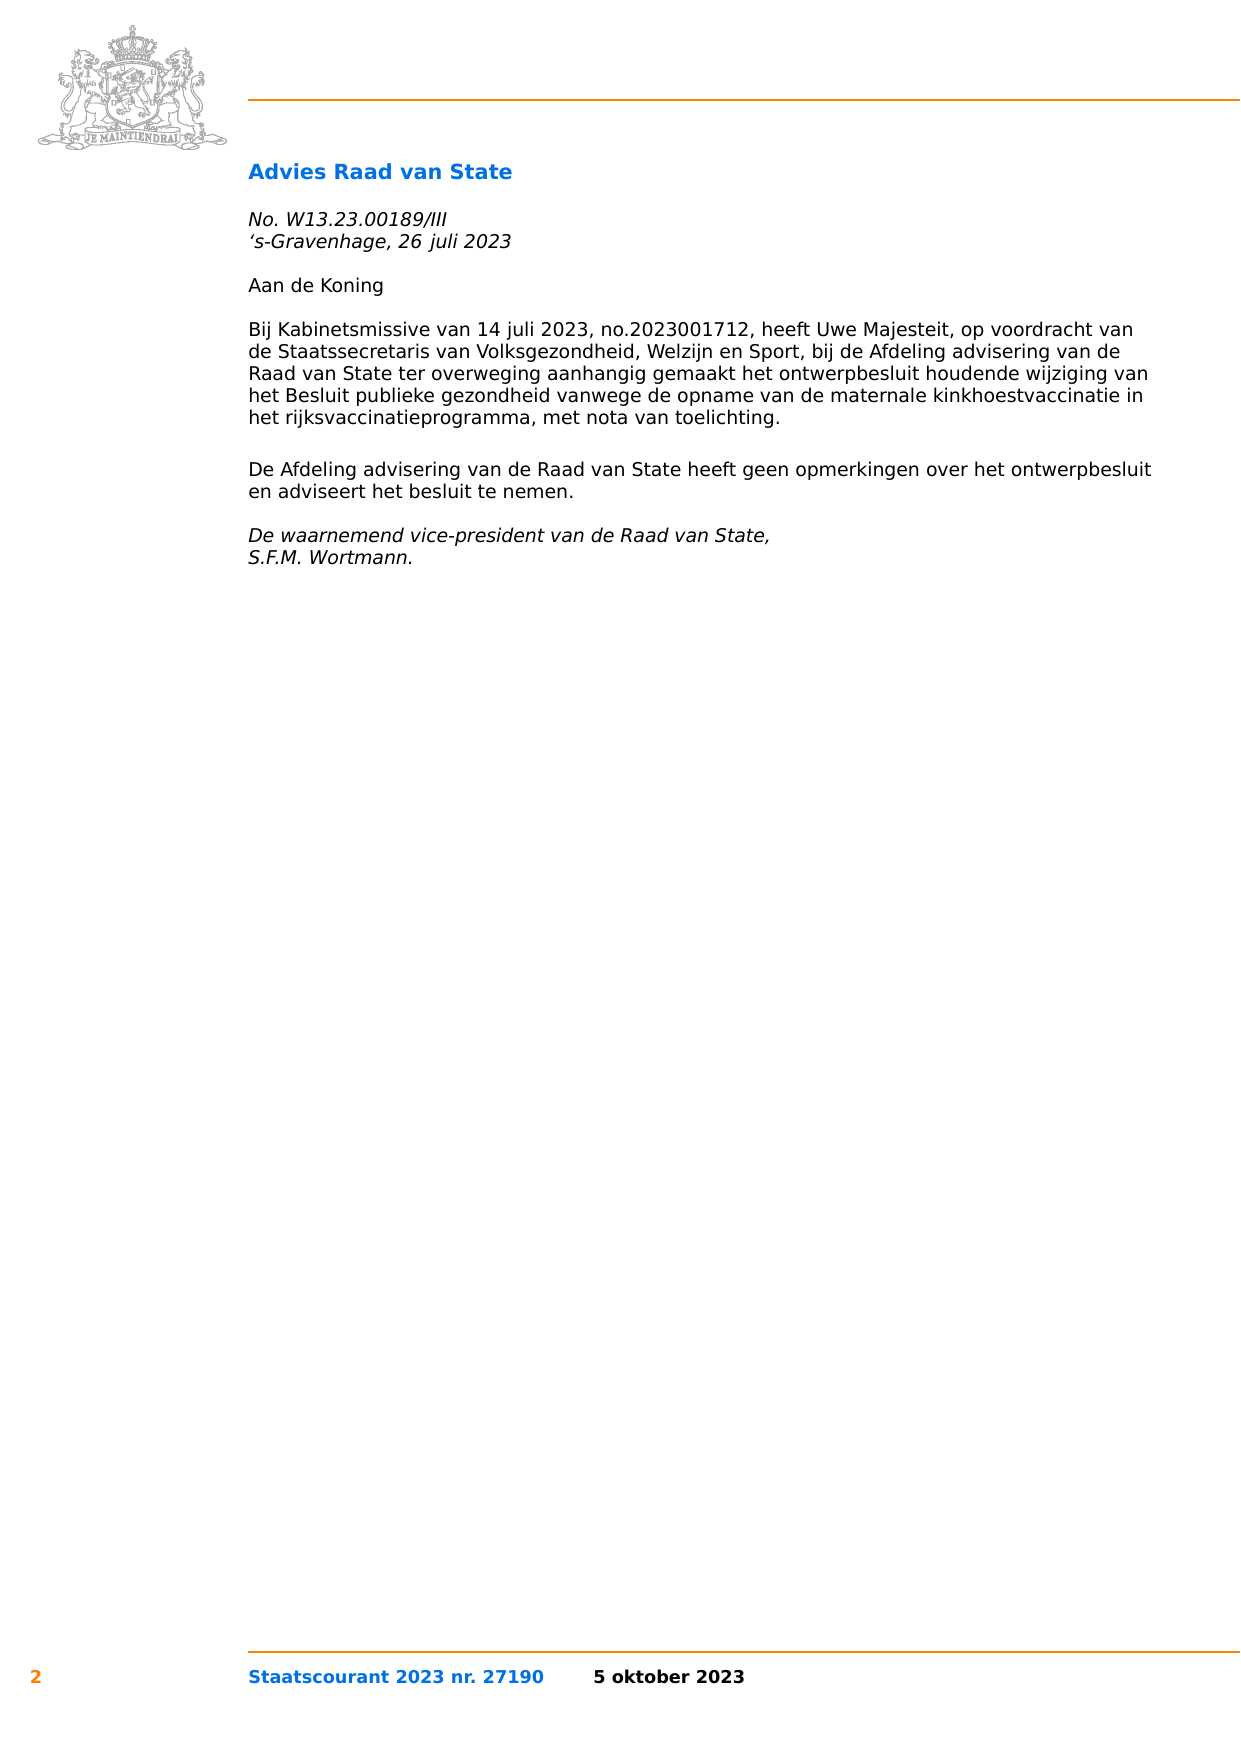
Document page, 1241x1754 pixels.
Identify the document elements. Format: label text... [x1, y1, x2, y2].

text ‘s-Gravenhage, 26 juli 2023 [248, 231, 1163, 253]
picture [38, 25, 227, 150]
text Bij Kabinetsmissive van 14 juli 2023, no.2023001712, heeft Uwe Majesteit, op voordracht van de Staatssecretaris van Volksgezondheid, Welzijn en Sport, bij de Afdeling advisering van de Raad van State ter overweging aanhangig gemaakt het ontwerpbesluit houdende wijziging van het Besluit publieke gezondheid vanwege de opname van de maternale kinkhoestvaccinatie in het rijksvaccinatieprogramma, met nota van toelichting. [248, 319, 1163, 429]
text De waarnemend vice-president van de Raad van State, S.F.M. Wortmann. [248, 524, 1163, 568]
subtitle Advies Raad van State [248, 160, 1163, 184]
text No. W13.23.00189/III [248, 209, 1163, 231]
text Aan de Koning [248, 275, 1163, 297]
text De Afdeling advisering van de Raad van State heeft geen opmerkingen over het ontwerpbesluit en adviseert het besluit te nemen. [248, 459, 1163, 503]
